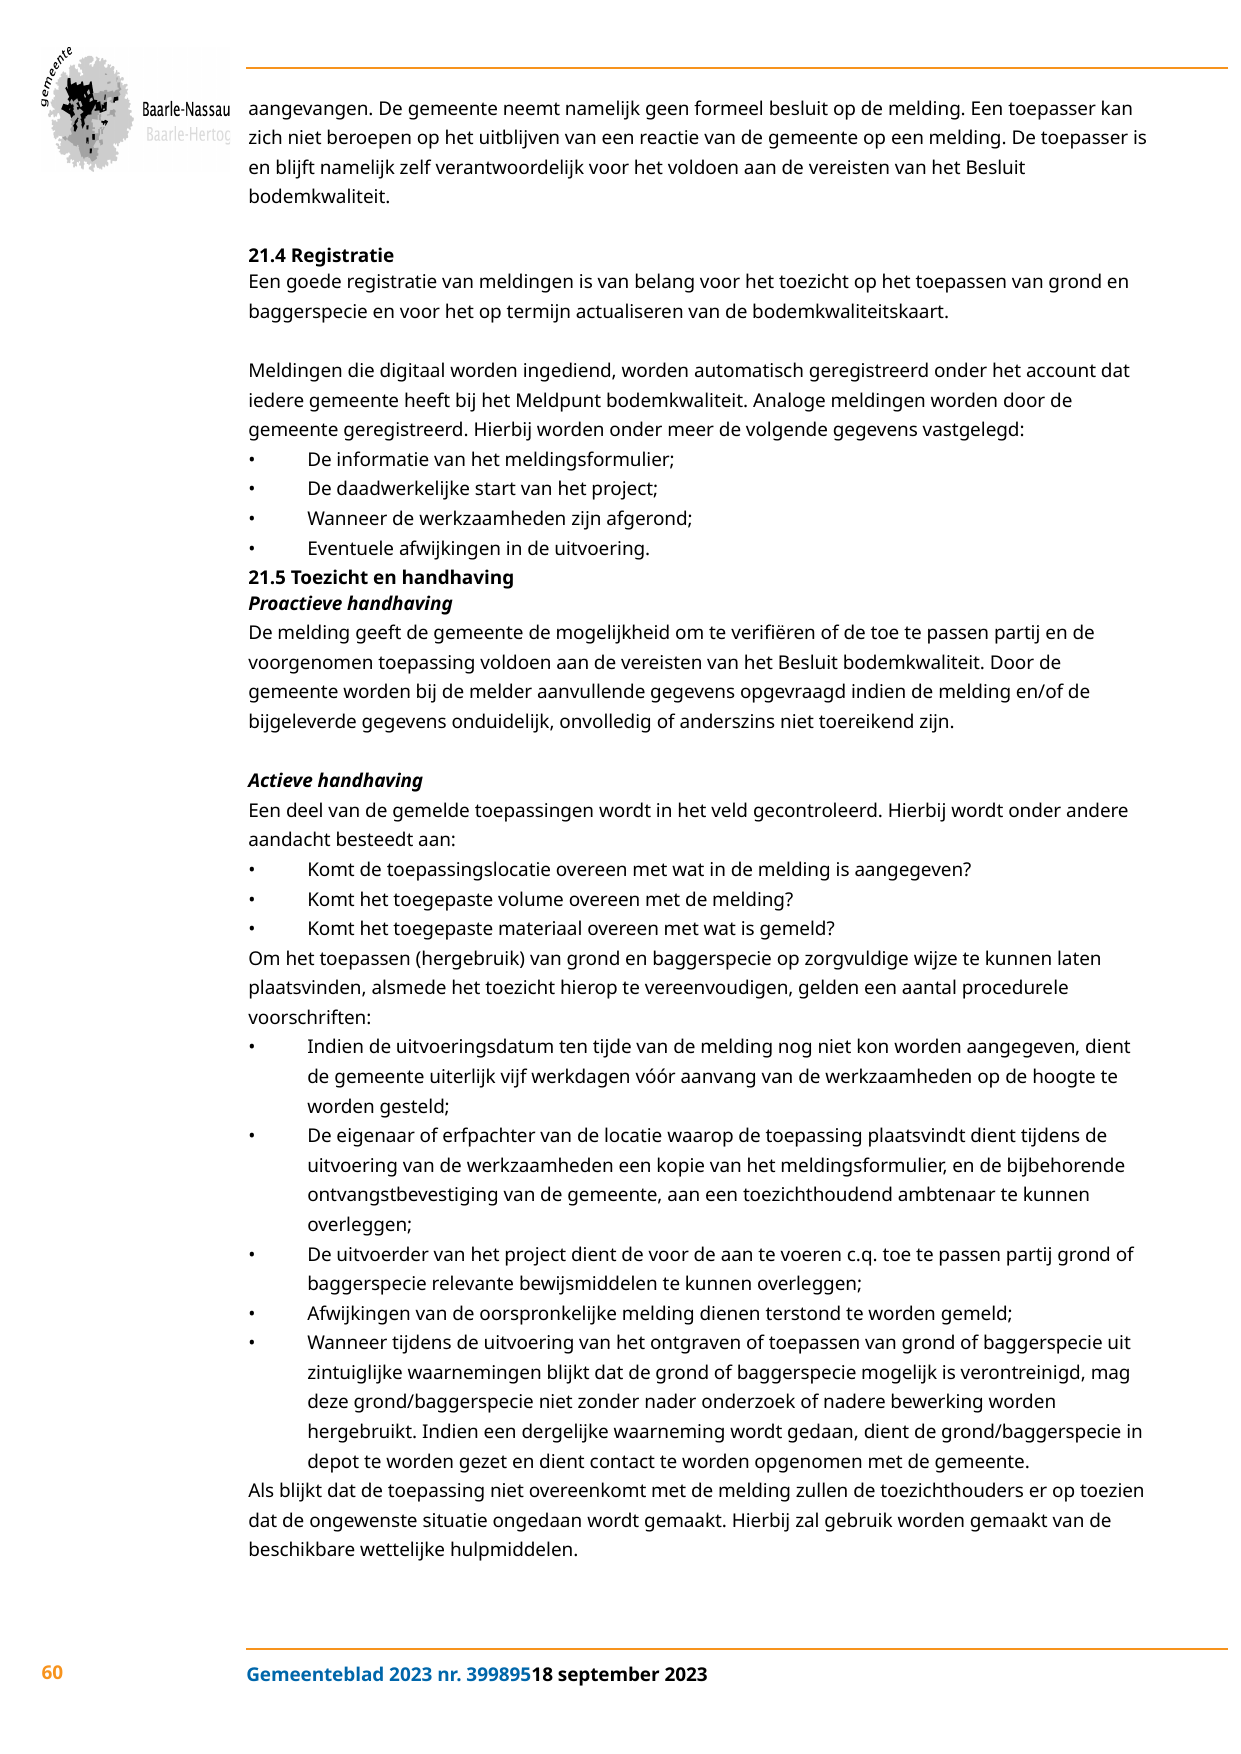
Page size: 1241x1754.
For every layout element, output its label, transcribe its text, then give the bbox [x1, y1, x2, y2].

list De eigenaar of erfpachter van de locatie waarop de toepassing plaatsvindt dient tijdens de uitvoering van de werkzaamheden een kopie van het meldingsformulier, en de bijbehorende ontvangstbevestiging van de gemeente, aan een toezichthoudend ambtenaar te kunnen overleggen; [248, 1122, 1152, 1237]
list De uitvoerder van het project dient de voor de aan te voeren c.q. toe te passen partij grond of baggerspecie relevante bewijsmiddelen te kunnen overleggen; [248, 1241, 1152, 1296]
list De informatie van het meldingsformulier; [248, 446, 1152, 472]
list Komt het toegepaste materiaal overeen met wat is gemeld? [248, 915, 1152, 941]
text Als blijkt dat de toepassing niet overeenkomt met de melding zullen de toezichthouders er op toezien dat de ongewenste situatie ongedaan wordt gemaakt. Hierbij zal gebruik worden gemaakt van de beschikbare wettelijke hulpmiddelen. [248, 1477, 1152, 1562]
text Actieve handhaving [248, 767, 1152, 793]
list Wanneer tijdens de uitvoering van het ontgraven of toepassen van grond of baggerspecie uit zintuiglijke waarnemingen blijkt dat de grond of baggerspecie mogelijk is verontreinigd, mag deze grond/baggerspecie niet zonder nader onderzoek of nadere bewerking worden hergebruikt. Indien een dergelijke waarneming wordt gedaan, dient de grond/baggerspecie in depot te worden gezet en dient contact te worden opgenomen met de gemeente. [248, 1329, 1152, 1474]
text Een deel van de gemelde toepassingen wordt in het veld gecontroleerd. Hierbij wordt onder andere aandacht besteedt aan: [248, 797, 1152, 852]
list De daadwerkelijke start van het project; [248, 476, 1152, 501]
list Komt de toepassingslocatie overeen met wat in de melding is aangegeven? [248, 856, 1152, 882]
text Proactieve handhaving [248, 590, 1152, 616]
list Komt het toegepaste volume overeen met de melding? [248, 886, 1152, 912]
text Om het toepassen (hergebruik) van grond en baggerspecie op zorgvuldige wijze te kunnen laten plaatsvinden, alsmede het toezicht hierop te vereenvoudigen, gelden een aantal procedurele voorschriften: [248, 945, 1152, 1030]
text 21.5 Toezicht en handhaving [248, 564, 1152, 590]
list Afwijkingen van de oorspronkelijke melding dienen terstond te worden gemeld; [248, 1300, 1152, 1326]
picture [41, 47, 231, 172]
list Indien de uitvoeringsdatum ten tijde van de melding nog niet kon worden aangegeven, dient de gemeente uiterlijk vijf werkdagen vóór aanvang van de werkzaamheden op de hoogte te worden gesteld; [248, 1034, 1152, 1119]
text aangevangen. De gemeente neemt namelijk geen formeel besluit op de melding. Een toepasser kan zich niet beroepen op het uitblijven van een reactie van de gemeente op een melding. De toepasser is en blijft namelijk zelf verantwoordelijk voor het voldoen aan de vereisten van het Besluit bodemkwaliteit. [248, 95, 1152, 209]
text 21.4 Registratie [248, 243, 1152, 268]
list Wanneer de werkzaamheden zijn afgerond; [248, 505, 1152, 531]
text De melding geeft de gemeente de mogelijkheid om te verifiëren of de toe te passen partij en de voorgenomen toepassing voldoen aan de vereisten van het Besluit bodemkwaliteit. Door de gemeente worden bij de melder aanvullende gegevens opgevraagd indien de melding en/of de bijgeleverde gegevens onduidelijk, onvolledig of anderszins niet toereikend zijn. [248, 619, 1152, 734]
text Meldingen die digitaal worden ingediend, worden automatisch geregistreerd onder het account dat iedere gemeente heeft bij het Meldpunt bodemkwaliteit. Analoge meldingen worden door de gemeente geregistreerd. Hierbij worden onder meer de volgende gegevens vastgelegd: [248, 357, 1152, 442]
list Eventuele afwijkingen in de uitvoering. [248, 535, 1152, 560]
text Een goede registratie van meldingen is van belang voor het toezicht op het toepassen van grond en baggerspecie en voor het op termijn actualiseren van de bodemkwaliteitskaart. [248, 268, 1152, 324]
